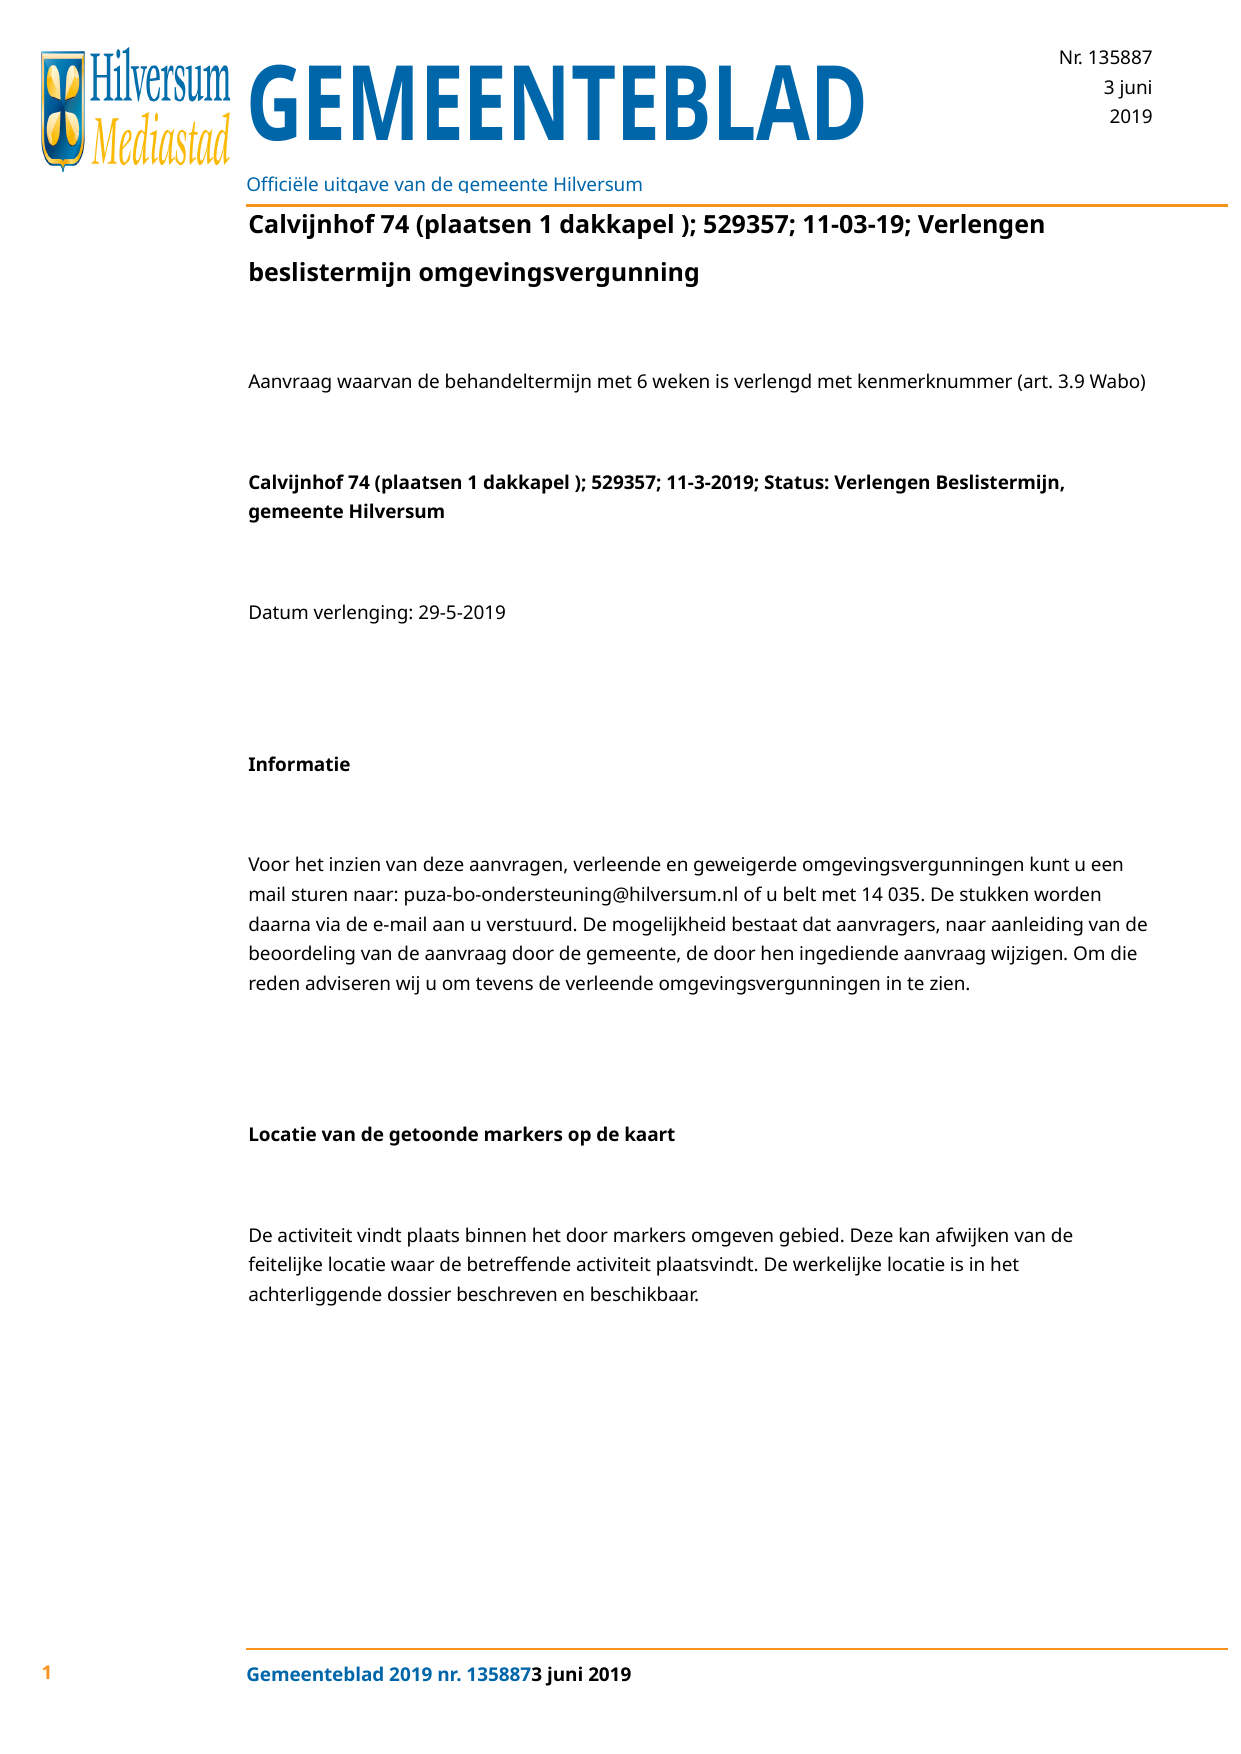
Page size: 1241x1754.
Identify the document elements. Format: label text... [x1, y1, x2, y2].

text Datum verlenging: 29-5-2019 [248, 599, 1152, 625]
text De activiteit vindt plaats binnen het door markers omgeven gebied. Deze kan afwijken van de feitelijke locatie waar de betreffende activiteit plaatsvindt. De werkelijke locatie is in het achterliggende dossier beschreven en beschikbaar. [248, 1222, 1152, 1307]
picture [41, 47, 231, 172]
text Voor het inzien van deze aanvragen, verleende en geweigerde omgevingsvergunningen kunt u een mail sturen naar: puza-bo-ondersteuning@hilversum.nl of u belt met 14 035. De stukken worden daarna via de e-mail aan u verstuurd. De mogelijkheid bestaat dat aanvragers, naar aanleiding van de beoordeling van de aanvraag door de gemeente, de door hen ingediende aanvraag wijzigen. Om die reden adviseren wij u om tevens de verleende omgevingsvergunningen in te zien. [248, 852, 1152, 996]
text Aanvraag waarvan de behandeltermijn met 6 weken is verlengd met kenmerknummer (art. 3.9 Wabo) [248, 368, 1152, 394]
text Calvijnhof 74 (plaatsen 1 dakkapel ); 529357; 11-03-19; Verlengen beslistermijn omgevingsvergunning [248, 207, 1152, 288]
text Informatie [248, 751, 1152, 777]
text Calvijnhof 74 (plaatsen 1 dakkapel ); 529357; 11-3-2019; Status: Verlengen Beslistermijn, gemeente Hilversum [248, 469, 1152, 524]
text Locatie van de getoonde markers op de kaart [248, 1121, 1152, 1147]
